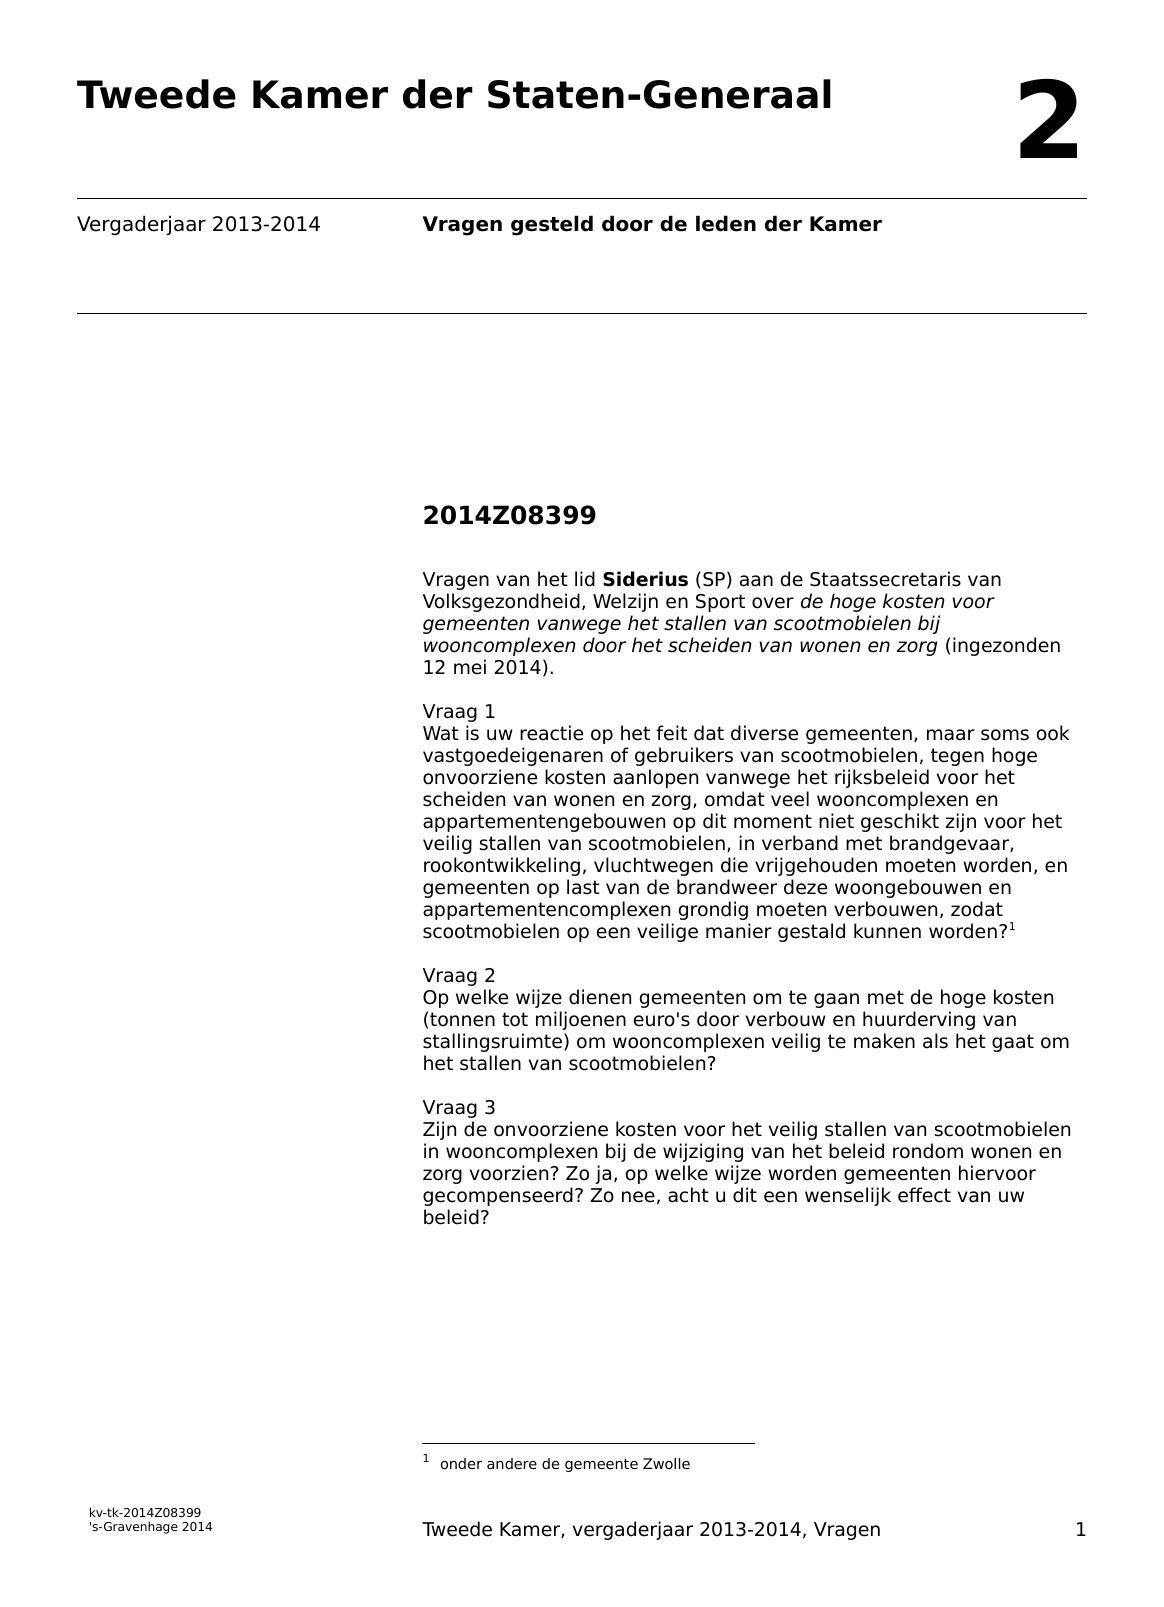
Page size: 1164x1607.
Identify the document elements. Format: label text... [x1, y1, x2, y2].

text Op welke wijze dienen gemeenten om te gaan met de hoge kosten (tonnen tot miljoenen euro's door verbouw en huurderving van stallingsruimte) om wooncomplexen veilig te maken als het gaat om het stallen van scootmobielen? [422, 987, 1087, 1075]
text 's-Gravenhage 2014 [88, 1520, 323, 1534]
text onder andere de gemeente Zwolle [422, 1452, 1087, 1474]
text Wat is uw reactie op het feit dat diverse gemeenten, maar soms ook vastgoedeigenaren of gebruikers van scootmobielen, tegen hoge onvoorziene kosten aanlopen vanwege het rijksbeleid voor het scheiden van wonen en zorg, omdat veel wooncomplexen en appartementengebouwen op dit moment niet geschikt zijn voor het veilig stallen van scootmobielen, in verband met brandgevaar, rookontwikkeling, vluchtwegen die vrijgehouden moeten worden, en gemeenten op last van de brandweer deze woongebouwen en appartementencomplexen grondig moeten verbouwen, zodat scootmobielen op een veilige manier gestald kunnen worden? [422, 723, 1087, 943]
text Vraag 3 [422, 1097, 1087, 1119]
table_cell Vergaderjaar 2013-2014 [77, 199, 422, 313]
text Vragen van het lid Siderius (SP) aan de Staatssecretaris van Volksgezondheid, Welzijn en Sport over de hoge kosten voor gemeenten vanwege het stallen van scootmobielen bij wooncomplexen door het scheiden van wonen en zorg (ingezonden 12 mei 2014). [422, 569, 1087, 679]
table_header Tweede Kamer der Staten-Generaal [77, 59, 886, 198]
text Vraag 2 [422, 965, 1087, 987]
text Vraag 1 [422, 701, 1087, 723]
text kv-tk-2014Z08399 [88, 1506, 323, 1520]
table_cell Vragen gesteld door de leden der Kamer [422, 199, 1087, 313]
text Zijn de onvoorziene kosten voor het veilig stallen van scootmobielen in wooncomplexen bij de wijziging van het beleid rondom wonen en zorg voorzien? Zo ja, op welke wijze worden gemeenten hiervoor gecompenseerd? Zo nee, acht u dit een wenselijk effect van uw beleid? [422, 1119, 1087, 1229]
text 2014Z08399 [422, 501, 1087, 531]
table_header 2 [886, 59, 1087, 198]
